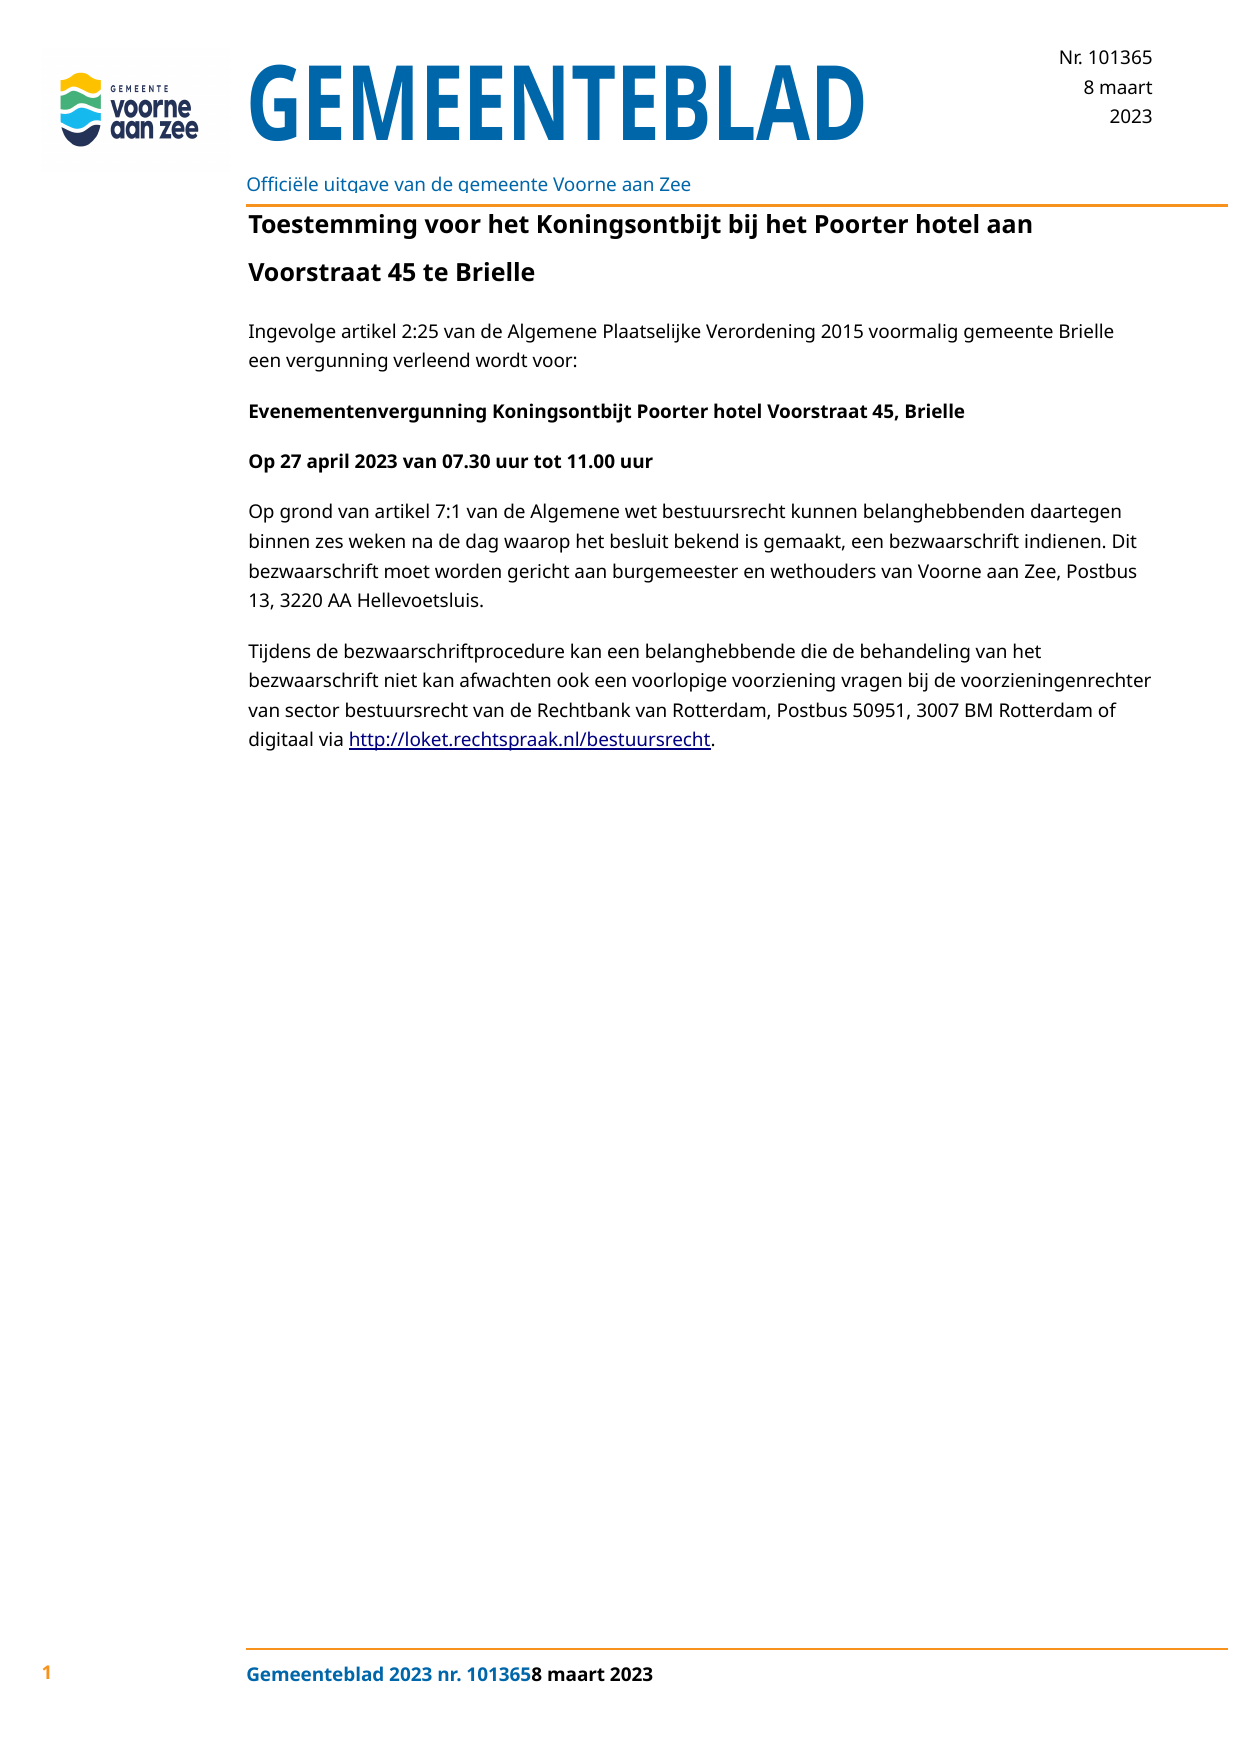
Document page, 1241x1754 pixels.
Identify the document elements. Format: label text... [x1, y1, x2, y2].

text Op grond van artikel 7:1 van de Algemene wet bestuursrecht kunnen belanghebbenden daartegen binnen zes weken na de dag waarop het besluit bekend is gemaakt, een bezwaarschrift indienen. Dit bezwaarschrift moet worden gericht aan burgemeester en wethouders van Voorne aan Zee, Postbus 13, 3220 AA Hellevoetsluis. [248, 499, 1152, 613]
picture [41, 47, 231, 172]
text Toestemming voor het Koningsontbijt bij het Poorter hotel aan Voorstraat 45 te Brielle [248, 207, 1152, 288]
text Op 27 april 2023 van 07.30 uur tot 11.00 uur [248, 448, 1152, 474]
text Evenementenvergunning Koningsontbijt Poorter hotel Voorstraat 45, Brielle [248, 398, 1152, 424]
text Ingevolge artikel 2:25 van de Algemene Plaatselijke Verordening 2015 voormalig gemeente Brielle een vergunning verleend wordt voor: [248, 318, 1152, 373]
text Tijdens de bezwaarschriftprocedure kan een belanghebbende die de behandeling van het bezwaarschrift niet kan afwachten ook een voorlopige voorziening vragen bij de voorzieningenrechter van sector bestuursrecht van de Rechtbank van Rotterdam, Postbus 50951, 3007 BM Rotterdam of digitaal via http://loket.rechtspraak.nl/bestuursrecht. [248, 638, 1152, 752]
